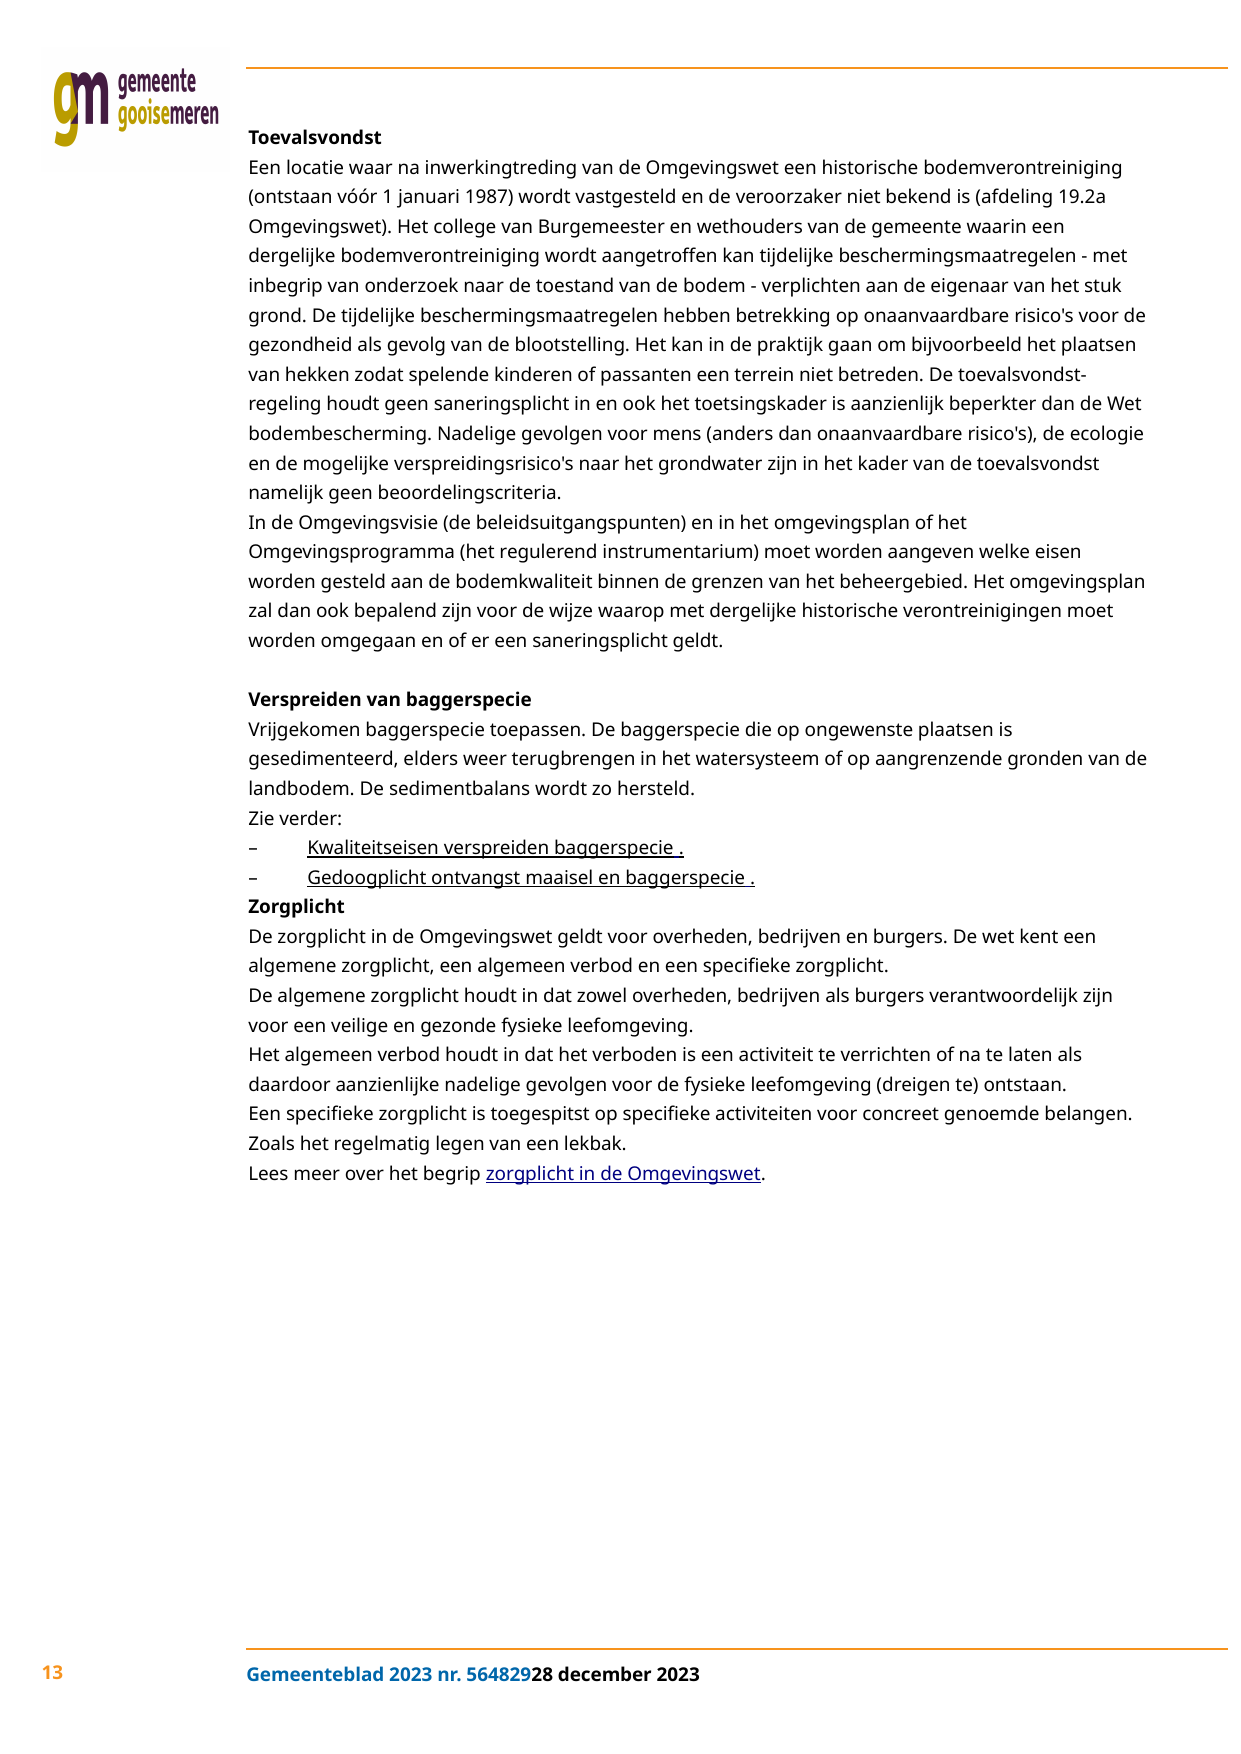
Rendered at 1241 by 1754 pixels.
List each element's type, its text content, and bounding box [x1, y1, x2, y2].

text Toevalsvondst [248, 124, 1152, 150]
text Lees meer over het begrip zorgplicht in de Omgevingswet. [248, 1160, 1152, 1186]
text De algemene zorgplicht houdt in dat zowel overheden, bedrijven als burgers verantwoordelijk zijn voor een veilige en gezonde fysieke leefomgeving. [248, 982, 1152, 1038]
text Verspreiden van baggerspecie [248, 686, 1152, 712]
text Vrijgekomen baggerspecie toepassen. De baggerspecie die op ongewenste plaatsen is gesedimenteerd, elders weer terugbrengen in het watersysteem of op aangrenzende gronden van de landbodem. De sedimentbalans wordt zo hersteld. [248, 716, 1152, 801]
text Het algemeen verbod houdt in dat het verboden is een activiteit te verrichten of na te laten als daardoor aanzienlijke nadelige gevolgen voor de fysieke leefomgeving (dreigen te) ontstaan. [248, 1041, 1152, 1097]
list Kwaliteitseisen verspreiden baggerspecie . [248, 834, 1152, 860]
text Een specifieke zorgplicht is toegespitst op specifieke activiteiten voor concreet genoemde belangen. Zoals het regelmatig legen van een lekbak. [248, 1101, 1152, 1156]
picture [41, 47, 231, 172]
text De zorgplicht in de Omgevingswet geldt voor overheden, bedrijven en burgers. De wet kent een algemene zorgplicht, een algemeen verbod en een specifieke zorgplicht. [248, 923, 1152, 978]
text Een locatie waar na inwerkingtreding van de Omgevingswet een historische bodemverontreiniging (ontstaan vóór 1 januari 1987) wordt vastgesteld en de veroorzaker niet bekend is (afdeling 19.2a Omgevingswet). Het college van Burgemeester en wethouders van de gemeente waarin een dergelijke bodemverontreiniging wordt aangetroffen kan tijdelijke beschermingsmaatregelen - met inbegrip van onderzoek naar de toestand van de bodem - verplichten aan de eigenaar van het stuk grond. De tijdelijke beschermingsmaatregelen hebben betrekking op onaanvaardbare risico's voor de gezondheid als gevolg van de blootstelling. Het kan in de praktijk gaan om bijvoorbeeld het plaatsen van hekken zodat spelende kinderen of passanten een terrein niet betreden. De toevalsvondst-regeling houdt geen saneringsplicht in en ook het toetsingskader is aanzienlijk beperkter dan de Wet bodembescherming. Nadelige gevolgen voor mens (anders dan onaanvaardbare risico's), de ecologie en de mogelijke verspreidingsrisico's naar het grondwater zijn in het kader van de toevalsvondst namelijk geen beoordelingscriteria. [248, 154, 1152, 505]
list Gedoogplicht ontvangst maaisel en baggerspecie . [248, 864, 1152, 890]
text Zie verder: [248, 805, 1152, 831]
text Zorgplicht [248, 893, 1152, 919]
text In de Omgevingsvisie (de beleidsuitgangspunten) en in het omgevingsplan of het Omgevingsprogramma (het regulerend instrumentarium) moet worden aangeven welke eisen worden gesteld aan de bodemkwaliteit binnen de grenzen van het beheergebied. Het omgevingsplan zal dan ook bepalend zijn voor de wijze waarop met dergelijke historische verontreinigingen moet worden omgegaan en of er een saneringsplicht geldt. [248, 509, 1152, 653]
